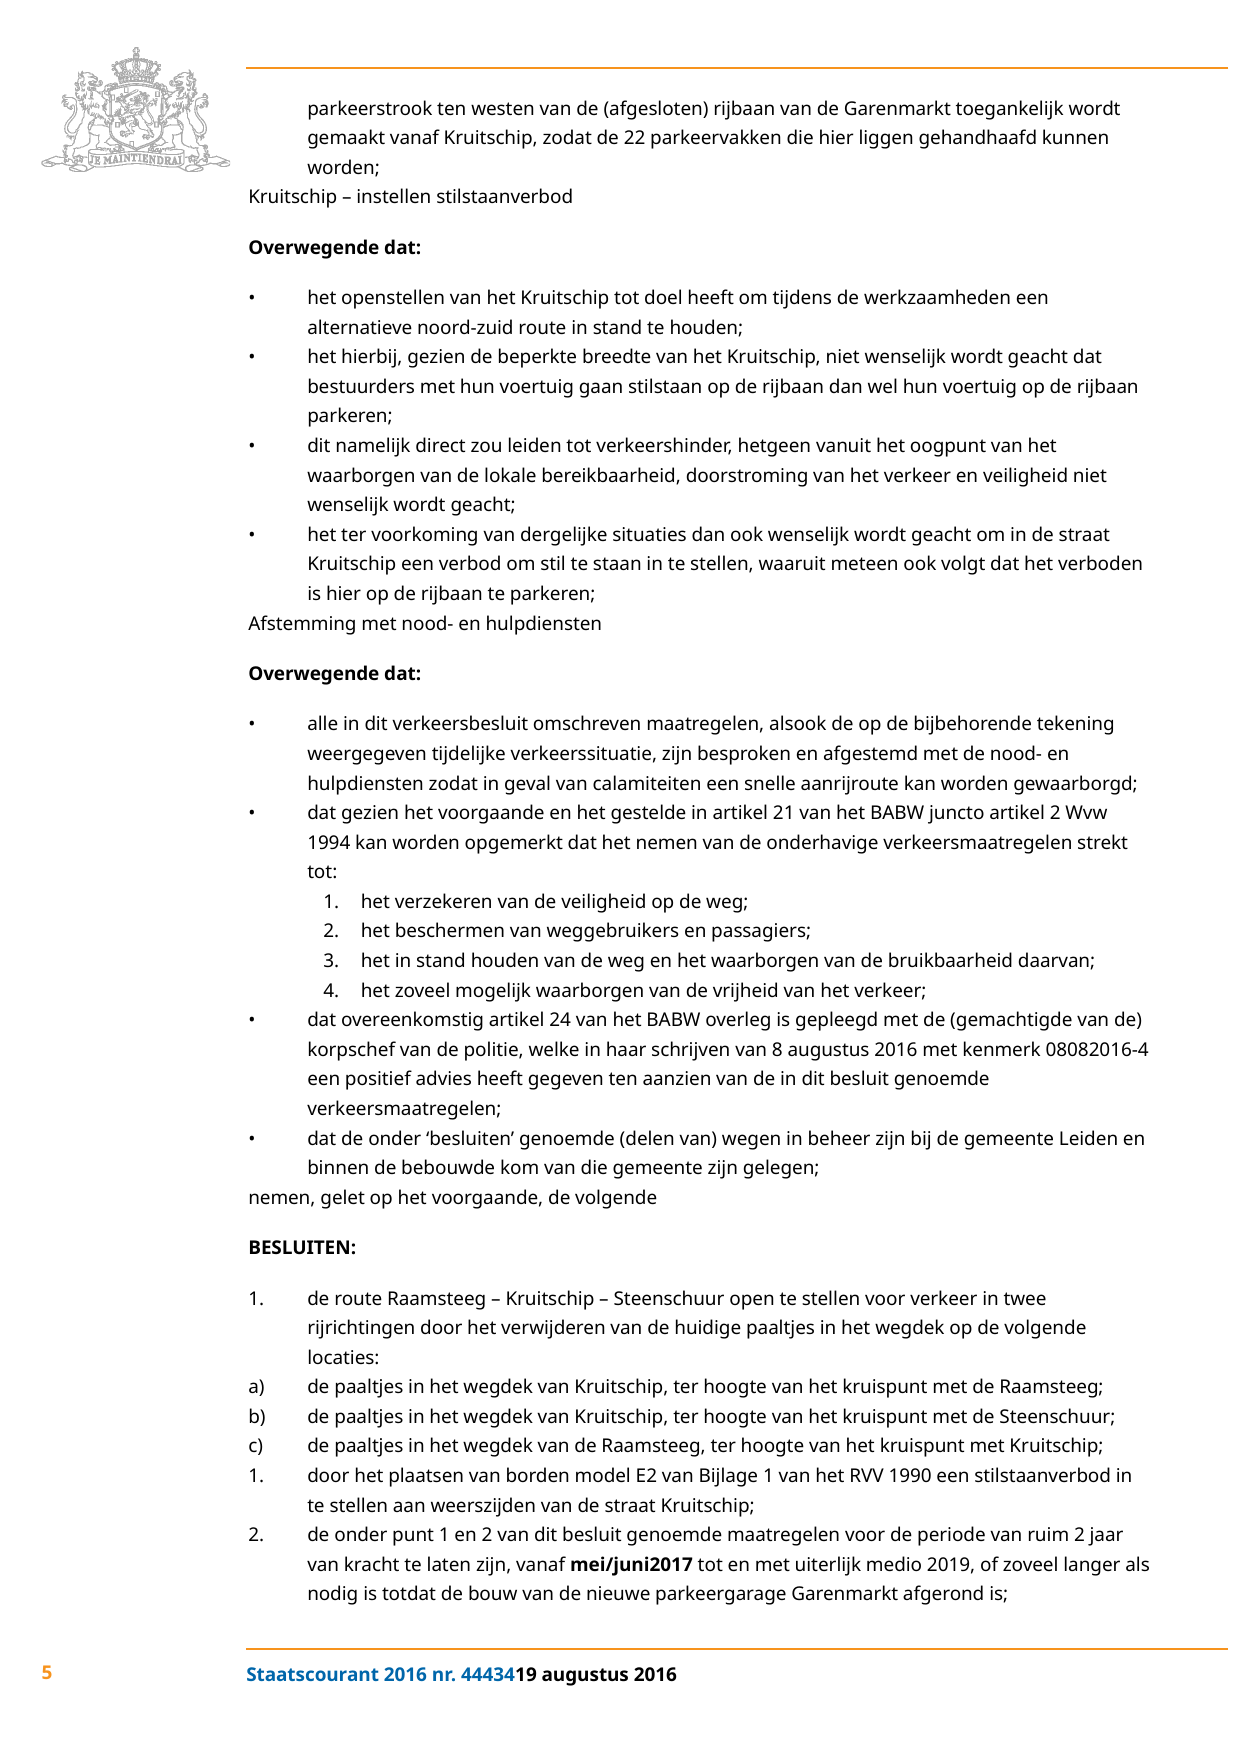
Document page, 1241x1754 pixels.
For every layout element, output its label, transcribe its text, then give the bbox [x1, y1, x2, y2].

list het ter voorkoming van dergelijke situaties dan ook wenselijk wordt geacht om in de straat Kruitschip een verbod om stil te staan in te stellen, waaruit meteen ook volgt dat het verboden is hier op de rijbaan te parkeren; [248, 521, 1152, 606]
text Overwegende dat: [248, 234, 1152, 260]
text nemen, gelet op het voorgaande, de volgende [248, 1184, 1152, 1210]
text Overwegende dat: [248, 660, 1152, 686]
text Afstemming met nood- en hulpdiensten [248, 610, 1152, 636]
list het hierbij, gezien de beperkte breedte van het Kruitschip, niet wenselijk wordt geacht dat bestuurders met hun voertuig gaan stilstaan op de rijbaan dan wel hun voertuig op de rijbaan parkeren; [248, 343, 1152, 428]
list de paaltjes in het wegdek van de Raamsteeg, ter hoogte van het kruispunt met Kruitschip; [248, 1433, 1152, 1458]
list het in stand houden van de weg en het waarborgen van de bruikbaarheid daarvan; [323, 947, 1152, 973]
list het beschermen van weggebruikers en passagiers; [323, 918, 1152, 943]
list de paaltjes in het wegdek van Kruitschip, ter hoogte van het kruispunt met de Raamsteeg; [248, 1373, 1152, 1399]
list de route Raamsteeg – Kruitschip – Steenschuur open te stellen voor verkeer in twee rijrichtingen door het verwijderen van de huidige paaltjes in het wegdek op de volgende locaties: [248, 1285, 1152, 1370]
list dat de onder ‘besluiten’ genoemde (delen van) wegen in beheer zijn bij de gemeente Leiden en binnen de bebouwde kom van die gemeente zijn gelegen; [248, 1125, 1152, 1180]
list de paaltjes in het wegdek van Kruitschip, ter hoogte van het kruispunt met de Steenschuur; [248, 1403, 1152, 1429]
list het verzekeren van de veiligheid op de weg; [323, 888, 1152, 914]
list parkeerstrook ten westen van de (afgesloten) rijbaan van de Garenmarkt toegankelijk wordt gemaakt vanaf Kruitschip, zodat de 22 parkeervakken die hier liggen gehandhaafd kunnen worden; [248, 95, 1152, 180]
list dat overeenkomstig artikel 24 van het BABW overleg is gepleegd met de (gemachtigde van de) korpschef van de politie, welke in haar schrijven van 8 augustus 2016 met kenmerk 08082016-4 een positief advies heeft gegeven ten aanzien van de in dit besluit genoemde verkeersmaatregelen; [248, 1006, 1152, 1121]
list dit namelijk direct zou leiden tot verkeershinder, hetgeen vanuit het oogpunt van het waarborgen van de lokale bereikbaarheid, doorstroming van het verkeer en veiligheid niet wenselijk wordt geacht; [248, 432, 1152, 517]
list door het plaatsen van borden model E2 van Bijlage 1 van het RVV 1990 een stilstaanverbod in te stellen aan weerszijden van de straat Kruitschip; [248, 1462, 1152, 1518]
list dat gezien het voorgaande en het gestelde in artikel 21 van het BABW juncto artikel 2 Wvw 1994 kan worden opgemerkt dat het nemen van de onderhavige verkeersmaatregelen strekt tot: [248, 799, 1152, 884]
list het zoveel mogelijk waarborgen van de vrijheid van het verkeer; [323, 977, 1152, 1003]
text Kruitschip – instellen stilstaanverbod [248, 183, 1152, 209]
text BESLUITEN: [248, 1234, 1152, 1260]
list alle in dit verkeersbesluit omschreven maatregelen, alsook de op de bijbehorende tekening weergegeven tijdelijke verkeerssituatie, zijn besproken en afgestemd met de nood- en hulpdiensten zodat in geval van calamiteiten een snelle aanrijroute kan worden gewaarborgd; [248, 711, 1152, 796]
list het openstellen van het Kruitschip tot doel heeft om tijdens de werkzaamheden een alternatieve noord-zuid route in stand te houden; [248, 284, 1152, 340]
picture [41, 47, 231, 172]
list de onder punt 1 en 2 van dit besluit genoemde maatregelen voor de periode van ruim 2 jaar van kracht te laten zijn, vanaf mei/juni2017 tot en met uiterlijk medio 2019, of zoveel langer als nodig is totdat de bouw van de nieuwe parkeergarage Garenmarkt afgerond is; [248, 1521, 1152, 1606]
